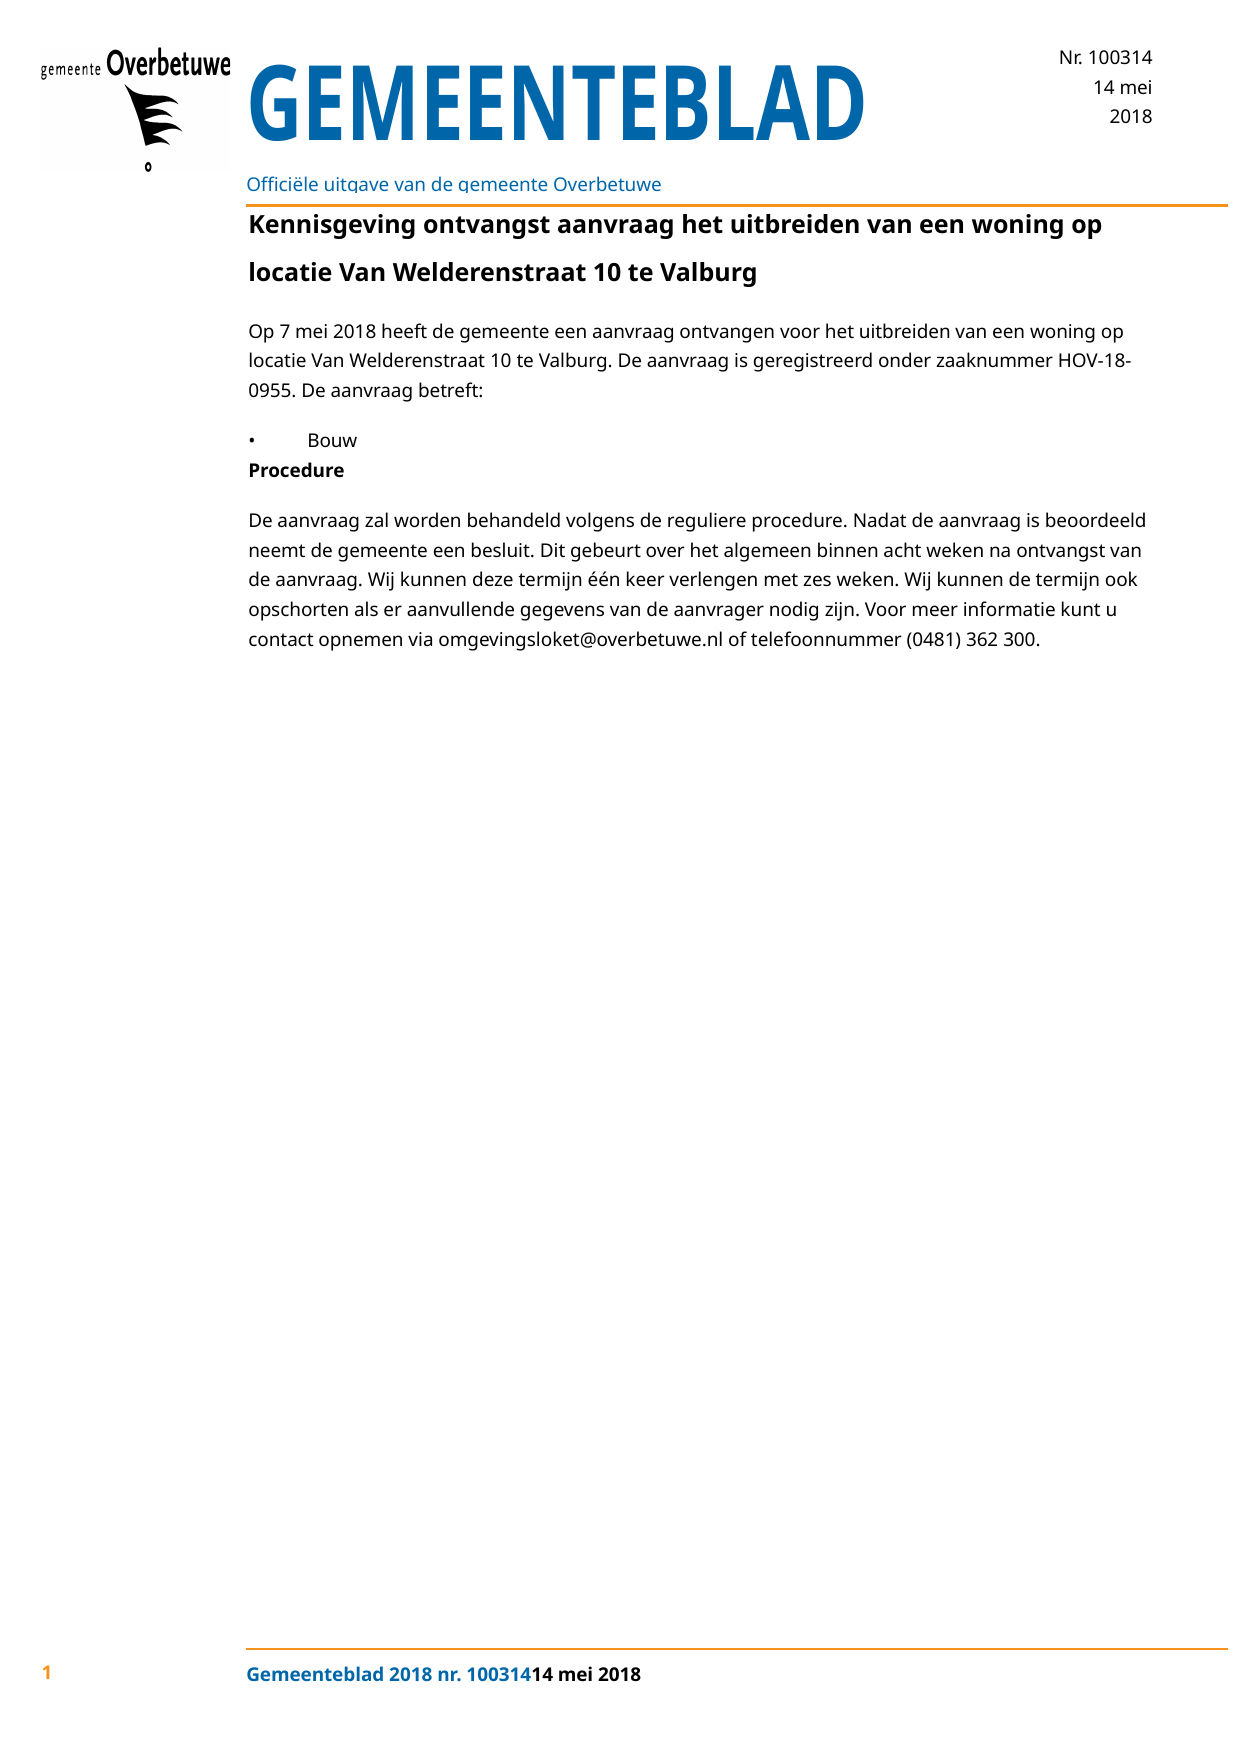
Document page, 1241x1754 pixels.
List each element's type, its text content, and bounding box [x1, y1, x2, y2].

text De aanvraag zal worden behandeld volgens de reguliere procedure. Nadat de aanvraag is beoordeeld neemt de gemeente een besluit. Dit gebeurt over het algemeen binnen acht weken na ontvangst van de aanvraag. Wij kunnen deze termijn één keer verlengen met zes weken. Wij kunnen de termijn ook opschorten als er aanvullende gegevens van de aanvrager nodig zijn. Voor meer informatie kunt u contact opnemen via omgevingsloket@overbetuwe.nl of telefoonnummer (0481) 362 300. [248, 507, 1152, 652]
text Kennisgeving ontvangst aanvraag het uitbreiden van een woning op locatie Van Welderenstraat 10 te Valburg [248, 207, 1152, 288]
picture [41, 47, 231, 172]
text Op 7 mei 2018 heeft de gemeente een aanvraag ontvangen voor het uitbreiden van een woning op locatie Van Welderenstraat 10 te Valburg. De aanvraag is geregistreerd onder zaaknummer HOV-18-0955. De aanvraag betreft: [248, 318, 1152, 403]
list Bouw [248, 427, 1152, 453]
text Procedure [248, 457, 1152, 483]
